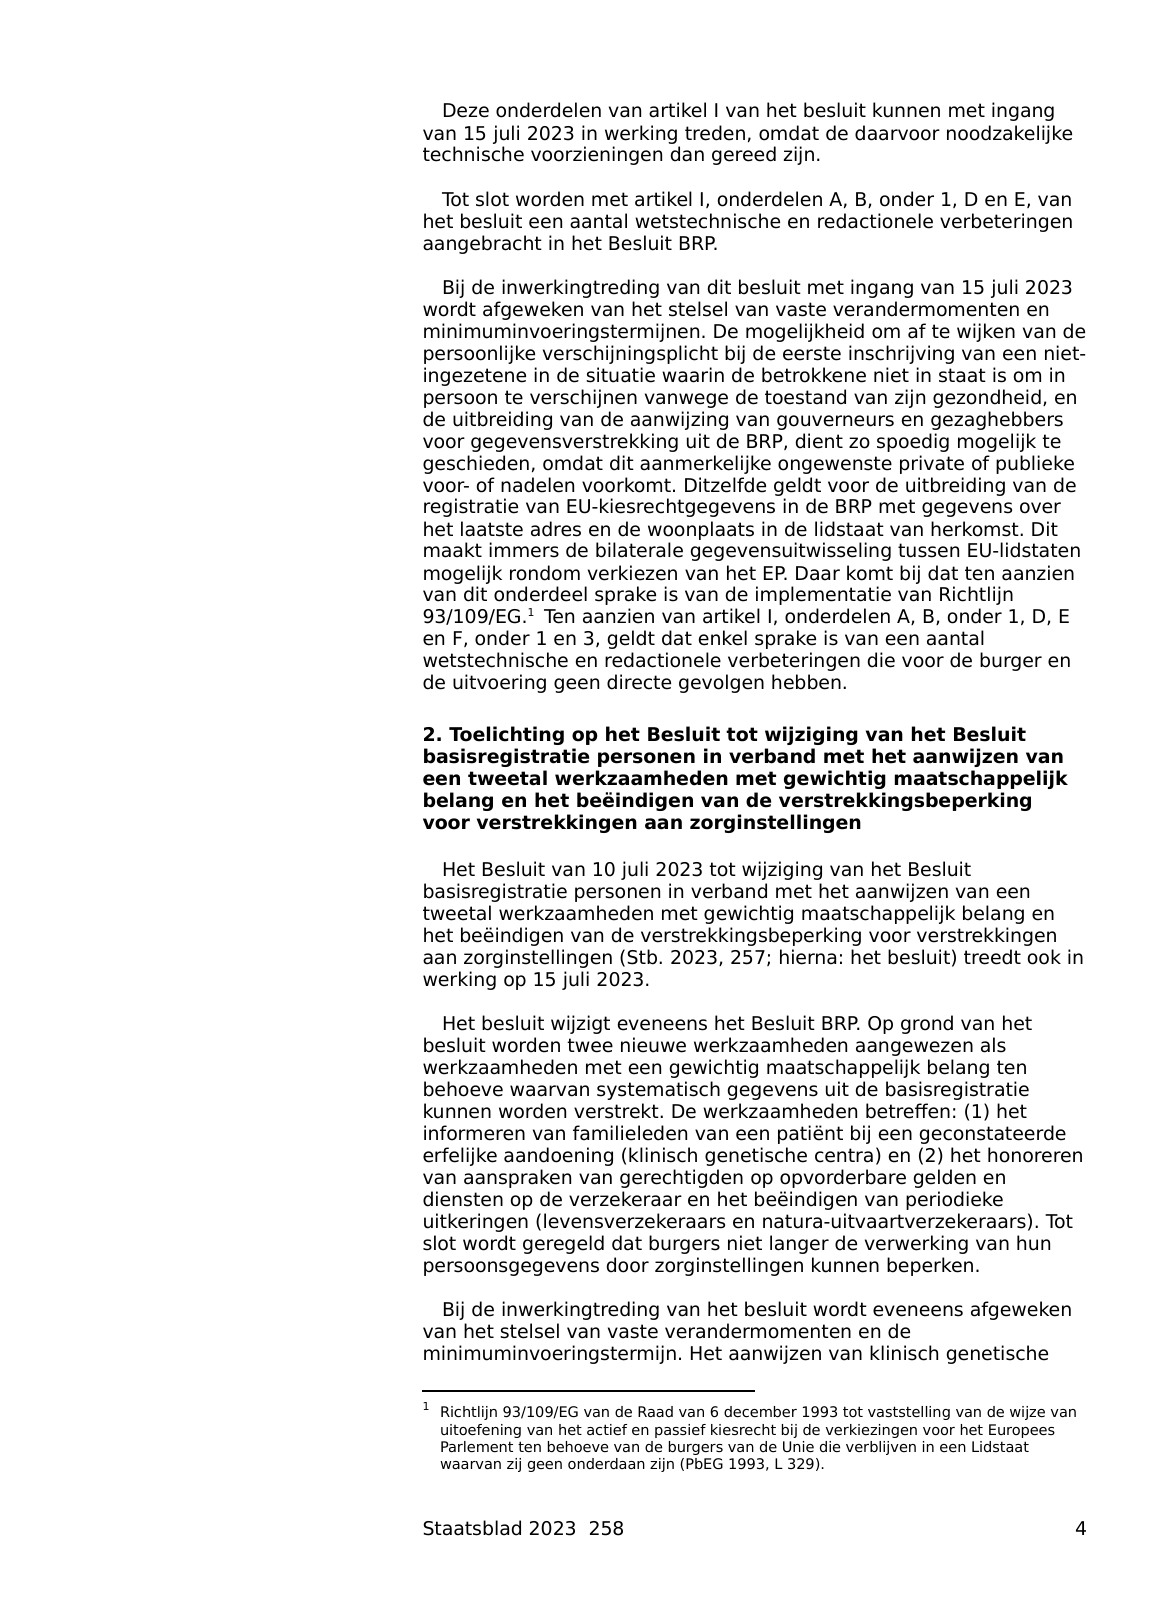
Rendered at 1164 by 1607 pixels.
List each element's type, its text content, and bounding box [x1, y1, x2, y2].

text Het Besluit van 10 juli 2023 tot wijziging van het Besluit basisregistratie personen in verband met het aanwijzen van een tweetal werkzaamheden met gewichtig maatschappelijk belang en het beëindigen van de verstrekkingsbeperking voor verstrekkingen aan zorginstellingen (Stb. 2023, 257; hierna: het besluit) treedt ook in werking op 15 juli 2023. [422, 859, 1087, 991]
text Richtlijn 93/109/EG van de Raad van 6 december 1993 tot vaststelling van de wijze van uitoefening van het actief en passief kiesrecht bij de verkiezingen voor het Europees Parlement ten behoeve van de burgers van de Unie die verblijven in een Lidstaat waarvan zij geen onderdaan zijn (PbEG 1993, L 329). [422, 1400, 1087, 1473]
text Het besluit wijzigt eveneens het Besluit BRP. Op grond van het besluit worden twee nieuwe werkzaamheden aangewezen als werkzaamheden met een gewichtig maatschappelijk belang ten behoeve waarvan systematisch gegevens uit de basisregistratie kunnen worden verstrekt. De werkzaamheden betreffen: (1) het informeren van familieleden van een patiënt bij een geconstateerde erfelijke aandoening (klinisch genetische centra) en (2) het honoreren van aanspraken van gerechtigden op opvorderbare gelden en diensten op de verzekeraar en het beëindigen van periodieke uitkeringen (levensverzekeraars en natura-uitvaartverzekeraars). Tot slot wordt geregeld dat burgers niet langer de verwerking van hun persoonsgegevens door zorginstellingen kunnen beperken. [422, 1013, 1087, 1277]
text Bij de inwerkingtreding van het besluit wordt eveneens afgeweken van het stelsel van vaste verandermomenten en de minimuminvoeringstermijn. Het aanwijzen van klinisch genetische [422, 1299, 1087, 1365]
text Deze onderdelen van artikel I van het besluit kunnen met ingang van 15 juli 2023 in werking treden, omdat de daarvoor noodzakelijke technische voorzieningen dan gereed zijn. [422, 100, 1087, 166]
text Tot slot worden met artikel I, onderdelen A, B, onder 1, D en E, van het besluit een aantal wetstechnische en redactionele verbeteringen aangebracht in het Besluit BRP. [422, 188, 1087, 254]
subtitle 2. Toelichting op het Besluit tot wijziging van het Besluit basisregistratie personen in verband met het aanwijzen van een tweetal werkzaamheden met gewichtig maatschappelijk belang en het beëindigen van de verstrekkingsbeperking voor verstrekkingen aan zorginstellingen [422, 724, 1087, 834]
text Bij de inwerkingtreding van dit besluit met ingang van 15 juli 2023 wordt afgeweken van het stelsel van vaste verandermomenten en minimuminvoeringstermijnen. De mogelijkheid om af te wijken van de persoonlijke verschijningsplicht bij de eerste inschrijving van een niet-ingezetene in de situatie waarin de betrokkene niet in staat is om in persoon te verschijnen vanwege de toestand van zijn gezondheid, en de uitbreiding van de aanwijzing van gouverneurs en gezaghebbers voor gegevensverstrekking uit de BRP, dient zo spoedig mogelijk te geschieden, omdat dit aanmerkelijke ongewenste private of publieke voor- of nadelen voorkomt. Ditzelfde geldt voor de uitbreiding van de registratie van EU-kiesrechtgegevens in de BRP met gegevens over het laatste adres en de woonplaats in de lidstaat van herkomst. Dit maakt immers de bilaterale gegevensuitwisseling tussen EU-lidstaten mogelijk rondom verkiezen van het EP. Daar komt bij dat ten aanzien van dit onderdeel sprake is van de implementatie van Richtlijn 93/109/EG. Ten aanzien van artikel I, onderdelen A, B, onder 1, D, E en F, onder 1 en 3, geldt dat enkel sprake is van een aantal wetstechnische en redactionele verbeteringen die voor de burger en de uitvoering geen directe gevolgen hebben. [422, 277, 1087, 694]
